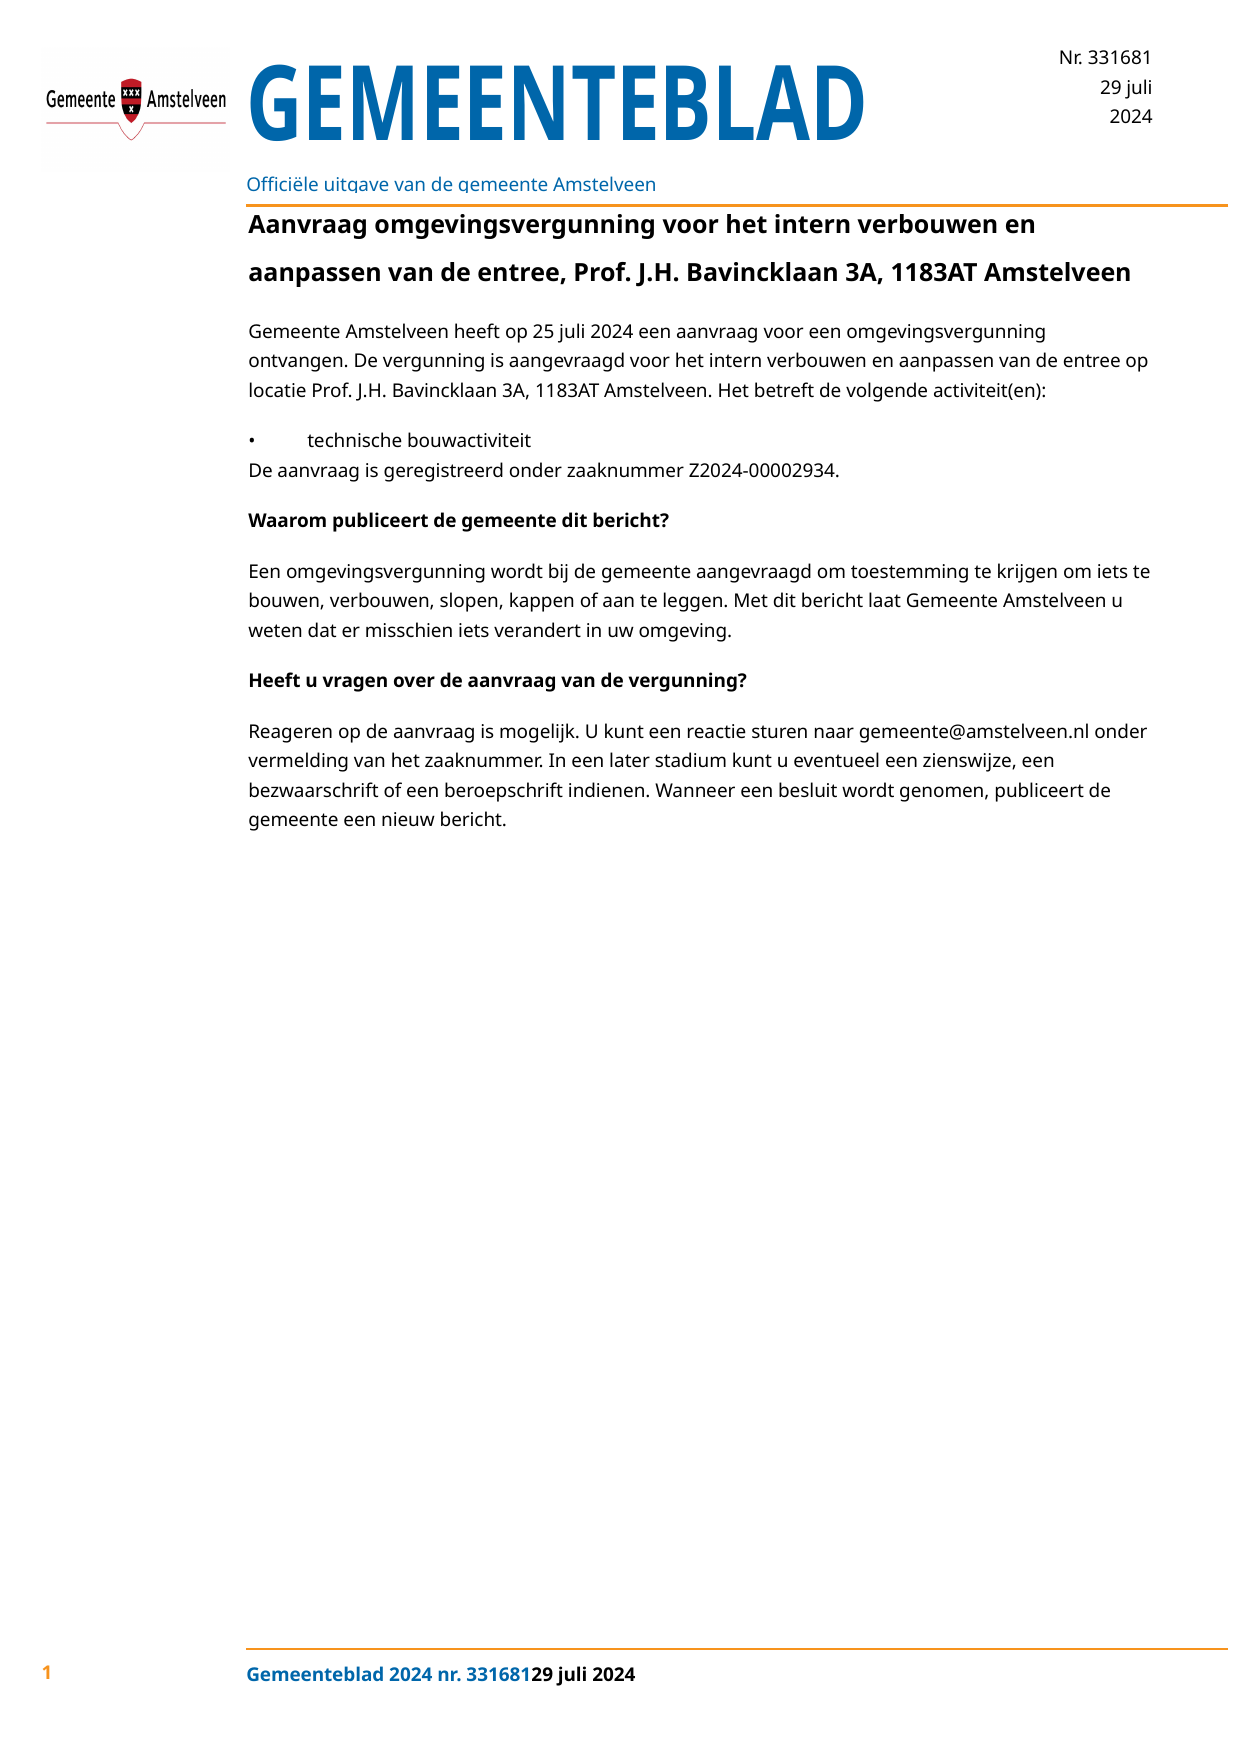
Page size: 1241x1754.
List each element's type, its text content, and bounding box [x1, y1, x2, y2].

text Aanvraag omgevingsvergunning voor het intern verbouwen en aanpassen van de entree, Prof. J.H. Bavincklaan 3A, 1183AT Amstelveen [248, 207, 1152, 288]
text Waarom publiceert de gemeente dit bericht? [248, 507, 1152, 533]
text Reageren op de aanvraag is mogelijk. U kunt een reactie sturen naar gemeente@amstelveen.nl onder vermelding van het zaaknummer. In een later stadium kunt u eventueel een zienswijze, een bezwaarschrift of een beroepschrift indienen. Wanneer een besluit wordt genomen, publiceert de gemeente een nieuw bericht. [248, 718, 1152, 832]
picture [41, 47, 231, 172]
list technische bouwactiviteit [248, 427, 1152, 453]
text Een omgevingsvergunning wordt bij de gemeente aangevraagd om toestemming te krijgen om iets te bouwen, verbouwen, slopen, kappen of aan te leggen. Met dit bericht laat Gemeente Amstelveen u weten dat er misschien iets verandert in uw omgeving. [248, 558, 1152, 643]
text Gemeente Amstelveen heeft op 25 juli 2024 een aanvraag voor een omgevingsvergunning ontvangen. De vergunning is aangevraagd voor het intern verbouwen en aanpassen van de entree op locatie Prof. J.H. Bavincklaan 3A, 1183AT Amstelveen. Het betreft de volgende activiteit(en): [248, 318, 1152, 403]
text Heeft u vragen over de aanvraag van de vergunning? [248, 667, 1152, 693]
text De aanvraag is geregistreerd onder zaaknummer Z2024-00002934. [248, 457, 1152, 483]
